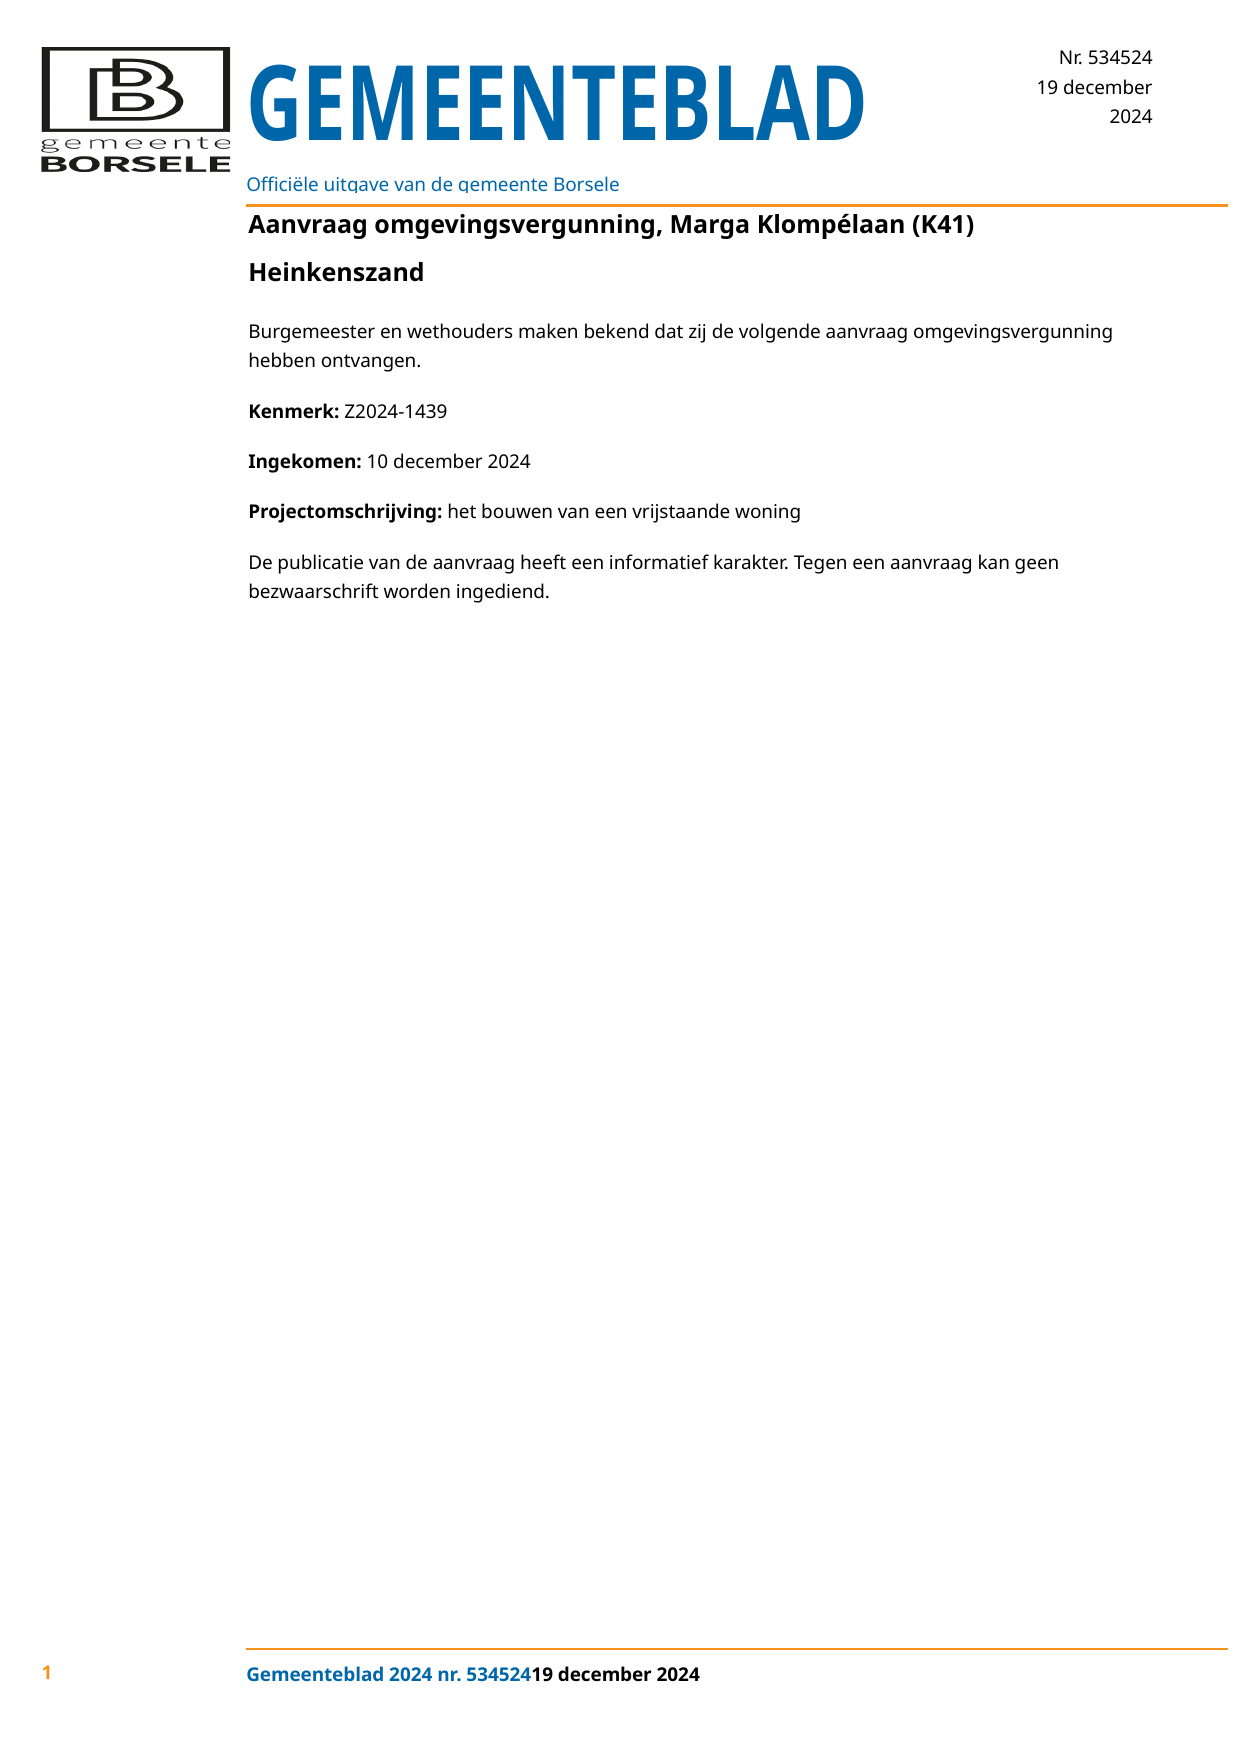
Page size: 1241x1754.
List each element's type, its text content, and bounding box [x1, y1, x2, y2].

text De publicatie van de aanvraag heeft een informatief karakter. Tegen een aanvraag kan geen bezwaarschrift worden ingediend. [248, 549, 1152, 604]
text Projectomschrijving: het bouwen van een vrijstaande woning [248, 499, 1152, 524]
text Kenmerk: Z2024-1439 [248, 398, 1152, 424]
text Aanvraag omgevingsvergunning, Marga Klompélaan (K41) Heinkenszand [248, 207, 1152, 288]
text Burgemeester en wethouders maken bekend dat zij de volgende aanvraag omgevingsvergunning hebben ontvangen. [248, 318, 1152, 373]
picture [41, 47, 231, 172]
text Ingekomen: 10 december 2024 [248, 448, 1152, 474]
